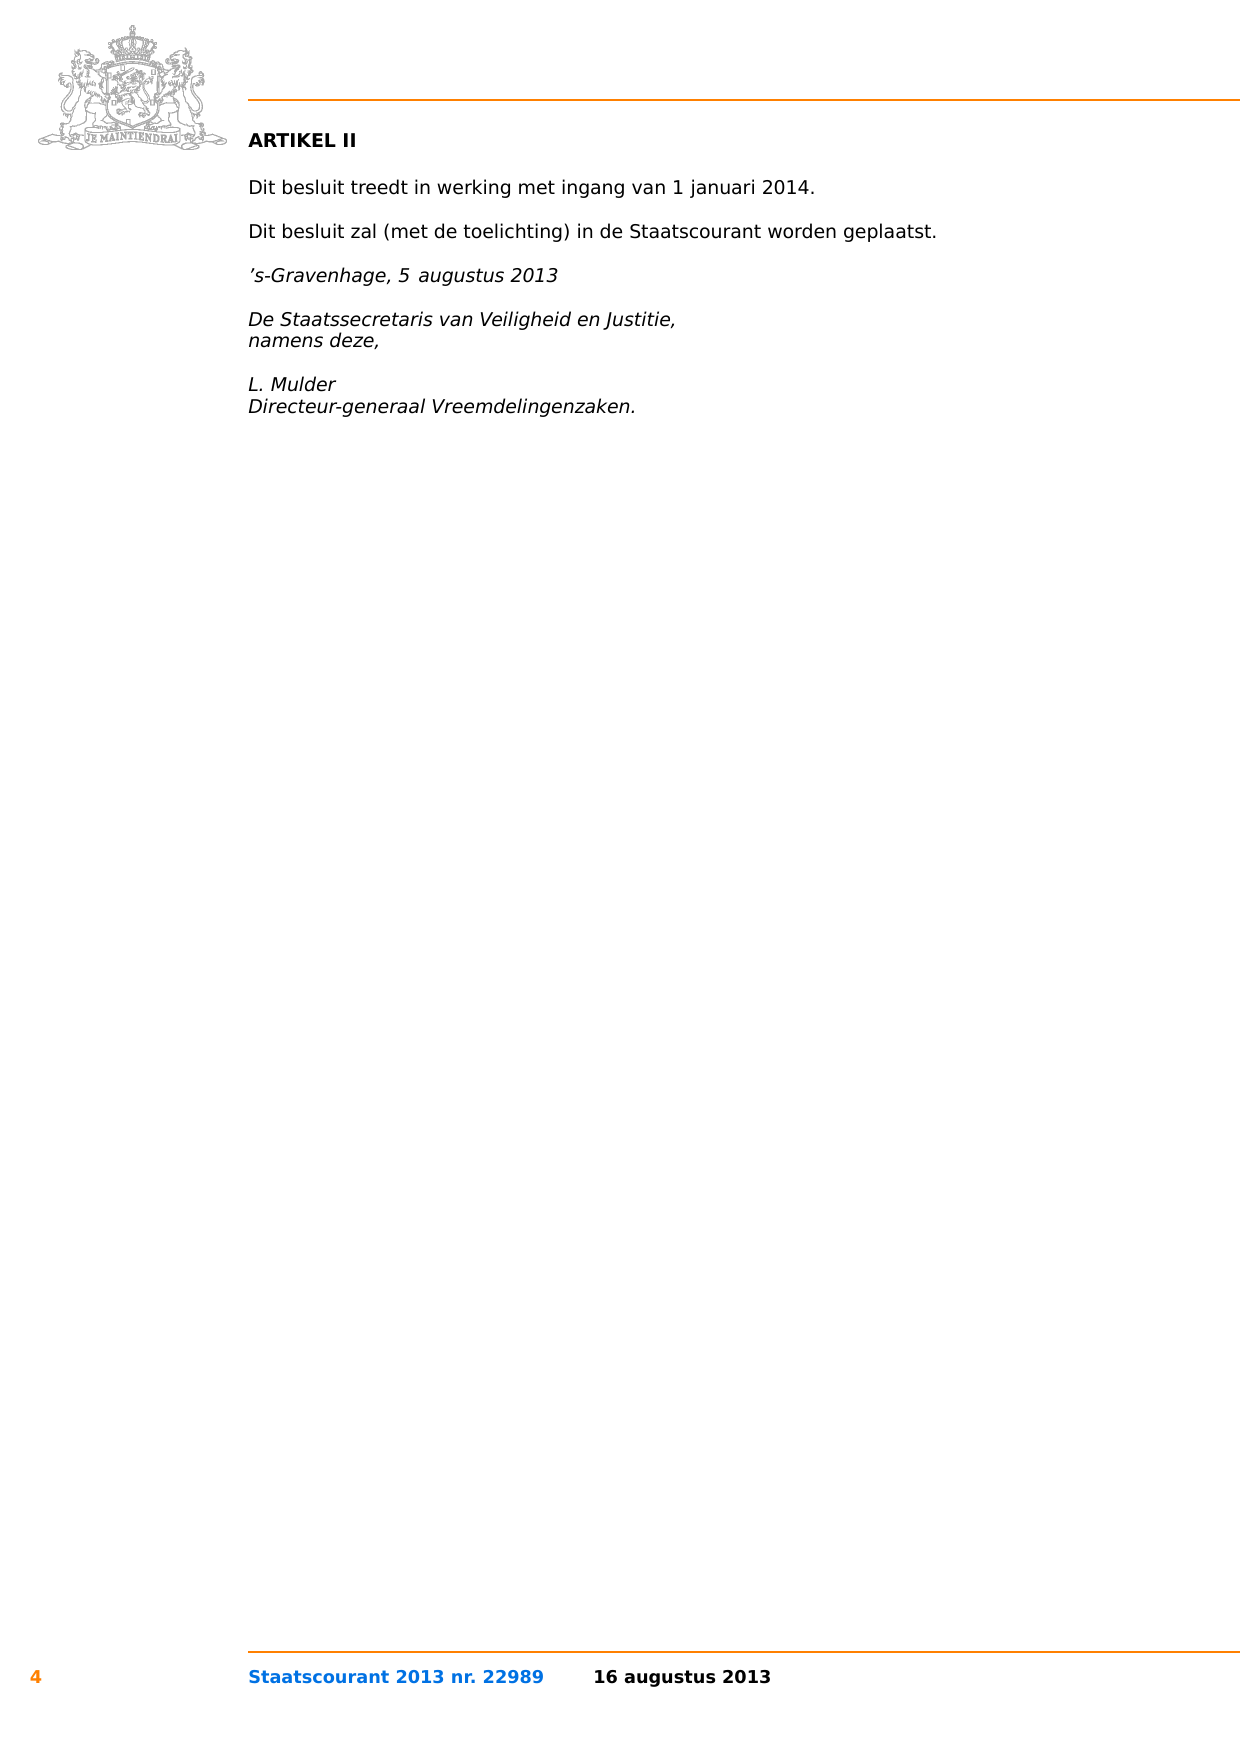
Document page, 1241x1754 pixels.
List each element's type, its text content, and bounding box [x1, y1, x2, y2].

text Dit besluit treedt in werking met ingang van 1 januari 2014. [248, 177, 1163, 199]
text De Staatssecretaris van Veiligheid en Justitie, namens deze, L. Mulder Directeur-generaal Vreemdelingenzaken. [248, 308, 1163, 418]
subtitle ARTIKEL II [248, 130, 1163, 152]
text ’s-Gravenhage, 5 augustus 2013 [248, 264, 1163, 287]
picture [38, 25, 227, 150]
text Dit besluit zal (met de toelichting) in de Staatscourant worden geplaatst. [248, 221, 1163, 243]
